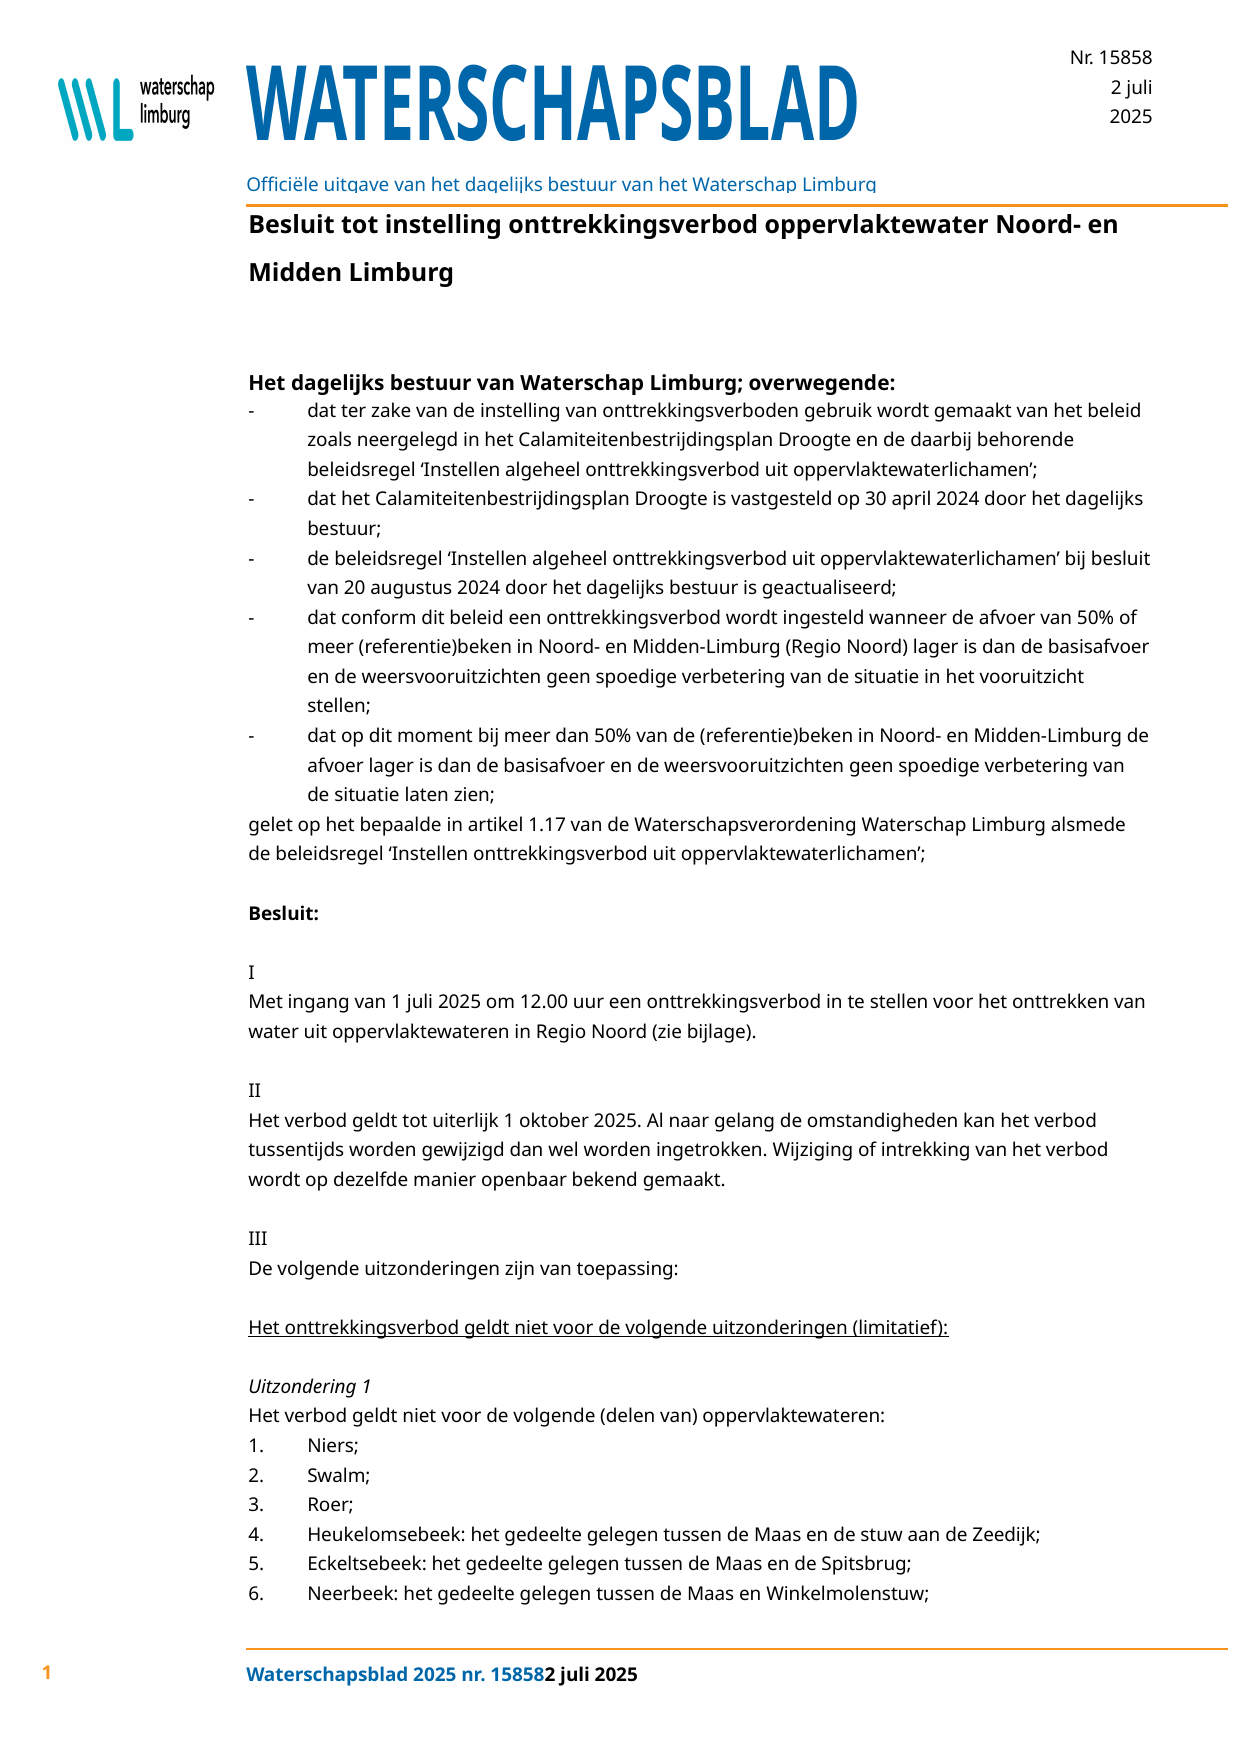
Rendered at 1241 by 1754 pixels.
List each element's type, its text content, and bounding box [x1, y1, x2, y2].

list de beleidsregel ‘Instellen algeheel onttrekkingsverbod uit oppervlaktewaterlichamen’ bij besluit van 20 augustus 2024 door het dagelijks bestuur is geactualiseerd; [248, 545, 1152, 600]
picture [41, 47, 231, 172]
text Het verbod geldt niet voor de volgende (delen van) oppervlaktewateren: [248, 1403, 1152, 1428]
list dat het Calamiteitenbestrijdingsplan Droogte is vastgesteld op 30 april 2024 door het dagelijks bestuur; [248, 486, 1152, 541]
list Eckeltsebeek: het gedeelte gelegen tussen de Maas en de Spitsbrug; [248, 1551, 1152, 1576]
text Uitzondering 1 [248, 1373, 1152, 1399]
list dat conform dit beleid een onttrekkingsverbod wordt ingesteld wanneer de afvoer van 50% of meer (referentie)beken in Noord- en Midden-Limburg (Regio Noord) lager is dan de basisafvoer en de weersvooruitzichten geen spoedige verbetering van de situatie in het vooruitzicht stellen; [248, 604, 1152, 718]
list Niers; [248, 1432, 1152, 1458]
text Het dagelijks bestuur van Waterschap Limburg; overwegende: [248, 368, 1152, 397]
text II [248, 1077, 1152, 1103]
text Besluit: [248, 900, 1152, 925]
text I [248, 959, 1152, 984]
list Swalm; [248, 1462, 1152, 1487]
text III [248, 1225, 1152, 1251]
text Het onttrekkingsverbod geldt niet voor de volgende uitzonderingen (limitatief): [248, 1314, 1152, 1339]
text De volgende uitzonderingen zijn van toepassing: [248, 1255, 1152, 1280]
text gelet op het bepaalde in artikel 1.17 van de Waterschapsverordening Waterschap Limburg alsmede de beleidsregel ‘Instellen onttrekkingsverbod uit oppervlaktewaterlichamen’; [248, 811, 1152, 866]
list Neerbeek: het gedeelte gelegen tussen de Maas en Winkelmolenstuw; [248, 1580, 1152, 1606]
text Besluit tot instelling onttrekkingsverbod oppervlaktewater Noord- en Midden Limburg [248, 207, 1152, 288]
list Heukelomsebeek: het gedeelte gelegen tussen de Maas en de stuw aan de Zeedijk; [248, 1521, 1152, 1547]
list dat op dit moment bij meer dan 50% van de (referentie)beken in Noord- en Midden-Limburg de afvoer lager is dan de basisafvoer en de weersvooruitzichten geen spoedige verbetering van de situatie laten zien; [248, 722, 1152, 807]
list Roer; [248, 1491, 1152, 1517]
text Met ingang van 1 juli 2025 om 12.00 uur een onttrekkingsverbod in te stellen voor het onttrekken van water uit oppervlaktewateren in Regio Noord (zie bijlage). [248, 988, 1152, 1044]
list dat ter zake van de instelling van onttrekkingsverboden gebruik wordt gemaakt van het beleid zoals neergelegd in het Calamiteitenbestrijdingsplan Droogte en de daarbij behorende beleidsregel ‘Instellen algeheel onttrekkingsverbod uit oppervlaktewaterlichamen’; [248, 397, 1152, 482]
text Het verbod geldt tot uiterlijk 1 oktober 2025. Al naar gelang de omstandigheden kan het verbod tussentijds worden gewijzigd dan wel worden ingetrokken. Wijziging of intrekking van het verbod wordt op dezelfde manier openbaar bekend gemaakt. [248, 1107, 1152, 1192]
